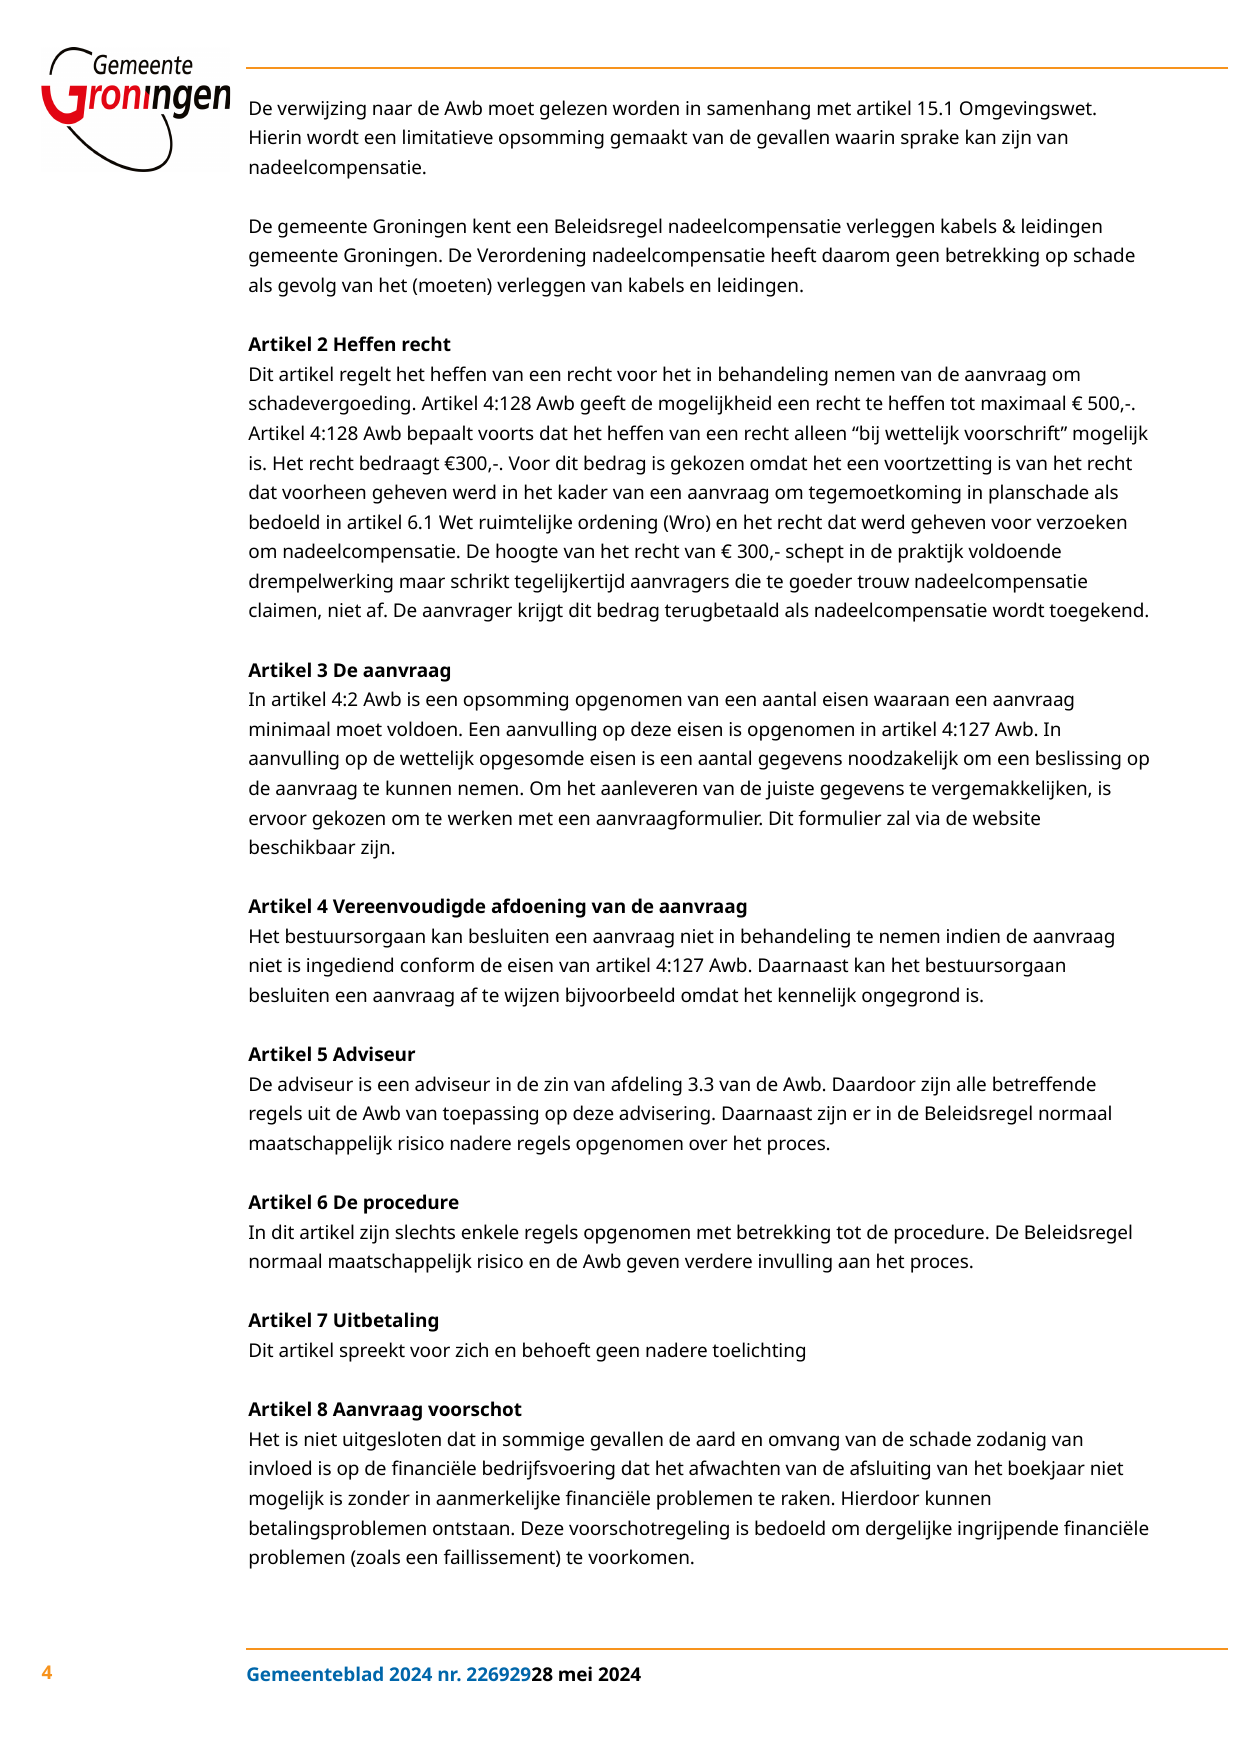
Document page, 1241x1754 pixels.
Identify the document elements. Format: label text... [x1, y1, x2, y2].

picture [41, 47, 231, 172]
text Artikel 8 Aanvraag voorschot [248, 1396, 1152, 1422]
text De gemeente Groningen kent een Beleidsregel nadeelcompensatie verleggen kabels & leidingen gemeente Groningen. De Verordening nadeelcompensatie heeft daarom geen betrekking op schade als gevolg van het (moeten) verleggen van kabels en leidingen. [248, 213, 1152, 298]
text Artikel 5 Adviseur [248, 1041, 1152, 1067]
text In dit artikel zijn slechts enkele regels opgenomen met betrekking tot de procedure. De Beleidsregel normaal maatschappelijk risico en de Awb geven verdere invulling aan het proces. [248, 1219, 1152, 1274]
text Het is niet uitgesloten dat in sommige gevallen de aard en omvang van de schade zodanig van invloed is op de financiële bedrijfsvoering dat het afwachten van de afsluiting van het boekjaar niet mogelijk is zonder in aanmerkelijke financiële problemen te raken. Hierdoor kunnen betalingsproblemen ontstaan. Deze voorschotregeling is bedoeld om dergelijke ingrijpende financiële problemen (zoals een faillissement) te voorkomen. [248, 1426, 1152, 1570]
text Artikel 7 Uitbetaling [248, 1308, 1152, 1333]
text In artikel 4:2 Awb is een opsomming opgenomen van een aantal eisen waaraan een aanvraag minimaal moet voldoen. Een aanvulling op deze eisen is opgenomen in artikel 4:127 Awb. In aanvulling op de wettelijk opgesomde eisen is een aantal gegevens noodzakelijk om een beslissing op de aanvraag te kunnen nemen. Om het aanleveren van de juiste gegevens te vergemakkelijken, is ervoor gekozen om te werken met een aanvraagformulier. Dit formulier zal via de website beschikbaar zijn. [248, 686, 1152, 860]
text Het bestuursorgaan kan besluiten een aanvraag niet in behandeling te nemen indien de aanvraag niet is ingediend conform de eisen van artikel 4:127 Awb. Daarnaast kan het bestuursorgaan besluiten een aanvraag af te wijzen bijvoorbeeld omdat het kennelijk ongegrond is. [248, 923, 1152, 1008]
text De verwijzing naar de Awb moet gelezen worden in samenhang met artikel 15.1 Omgevingswet. Hierin wordt een limitatieve opsomming gemaakt van de gevallen waarin sprake kan zijn van nadeelcompensatie. [248, 95, 1152, 180]
text Dit artikel spreekt voor zich en behoeft geen nadere toelichting [248, 1337, 1152, 1363]
text De adviseur is een adviseur in de zin van afdeling 3.3 van de Awb. Daardoor zijn alle betreffende regels uit de Awb van toepassing op deze advisering. Daarnaast zijn er in de Beleidsregel normaal maatschappelijk risico nadere regels opgenomen over het proces. [248, 1071, 1152, 1156]
text Artikel 3 De aanvraag [248, 657, 1152, 683]
text Artikel 4 Vereenvoudigde afdoening van de aanvraag [248, 893, 1152, 919]
text Artikel 6 De procedure [248, 1189, 1152, 1215]
text Artikel 2 Heffen recht [248, 331, 1152, 357]
text Dit artikel regelt het heffen van een recht voor het in behandeling nemen van de aanvraag om schadevergoeding. Artikel 4:128 Awb geeft de mogelijkheid een recht te heffen tot maximaal € 500,-. Artikel 4:128 Awb bepaalt voorts dat het heffen van een recht alleen “bij wettelijk voorschrift” mogelijk is. Het recht bedraagt €300,-. Voor dit bedrag is gekozen omdat het een voortzetting is van het recht dat voorheen geheven werd in het kader van een aanvraag om tegemoetkoming in planschade als bedoeld in artikel 6.1 Wet ruimtelijke ordening (Wro) en het recht dat werd geheven voor verzoeken om nadeelcompensatie. De hoogte van het recht van € 300,- schept in de praktijk voldoende drempelwerking maar schrikt tegelijkertijd aanvragers die te goeder trouw nadeelcompensatie claimen, niet af. De aanvrager krijgt dit bedrag terugbetaald als nadeelcompensatie wordt toegekend. [248, 361, 1152, 623]
